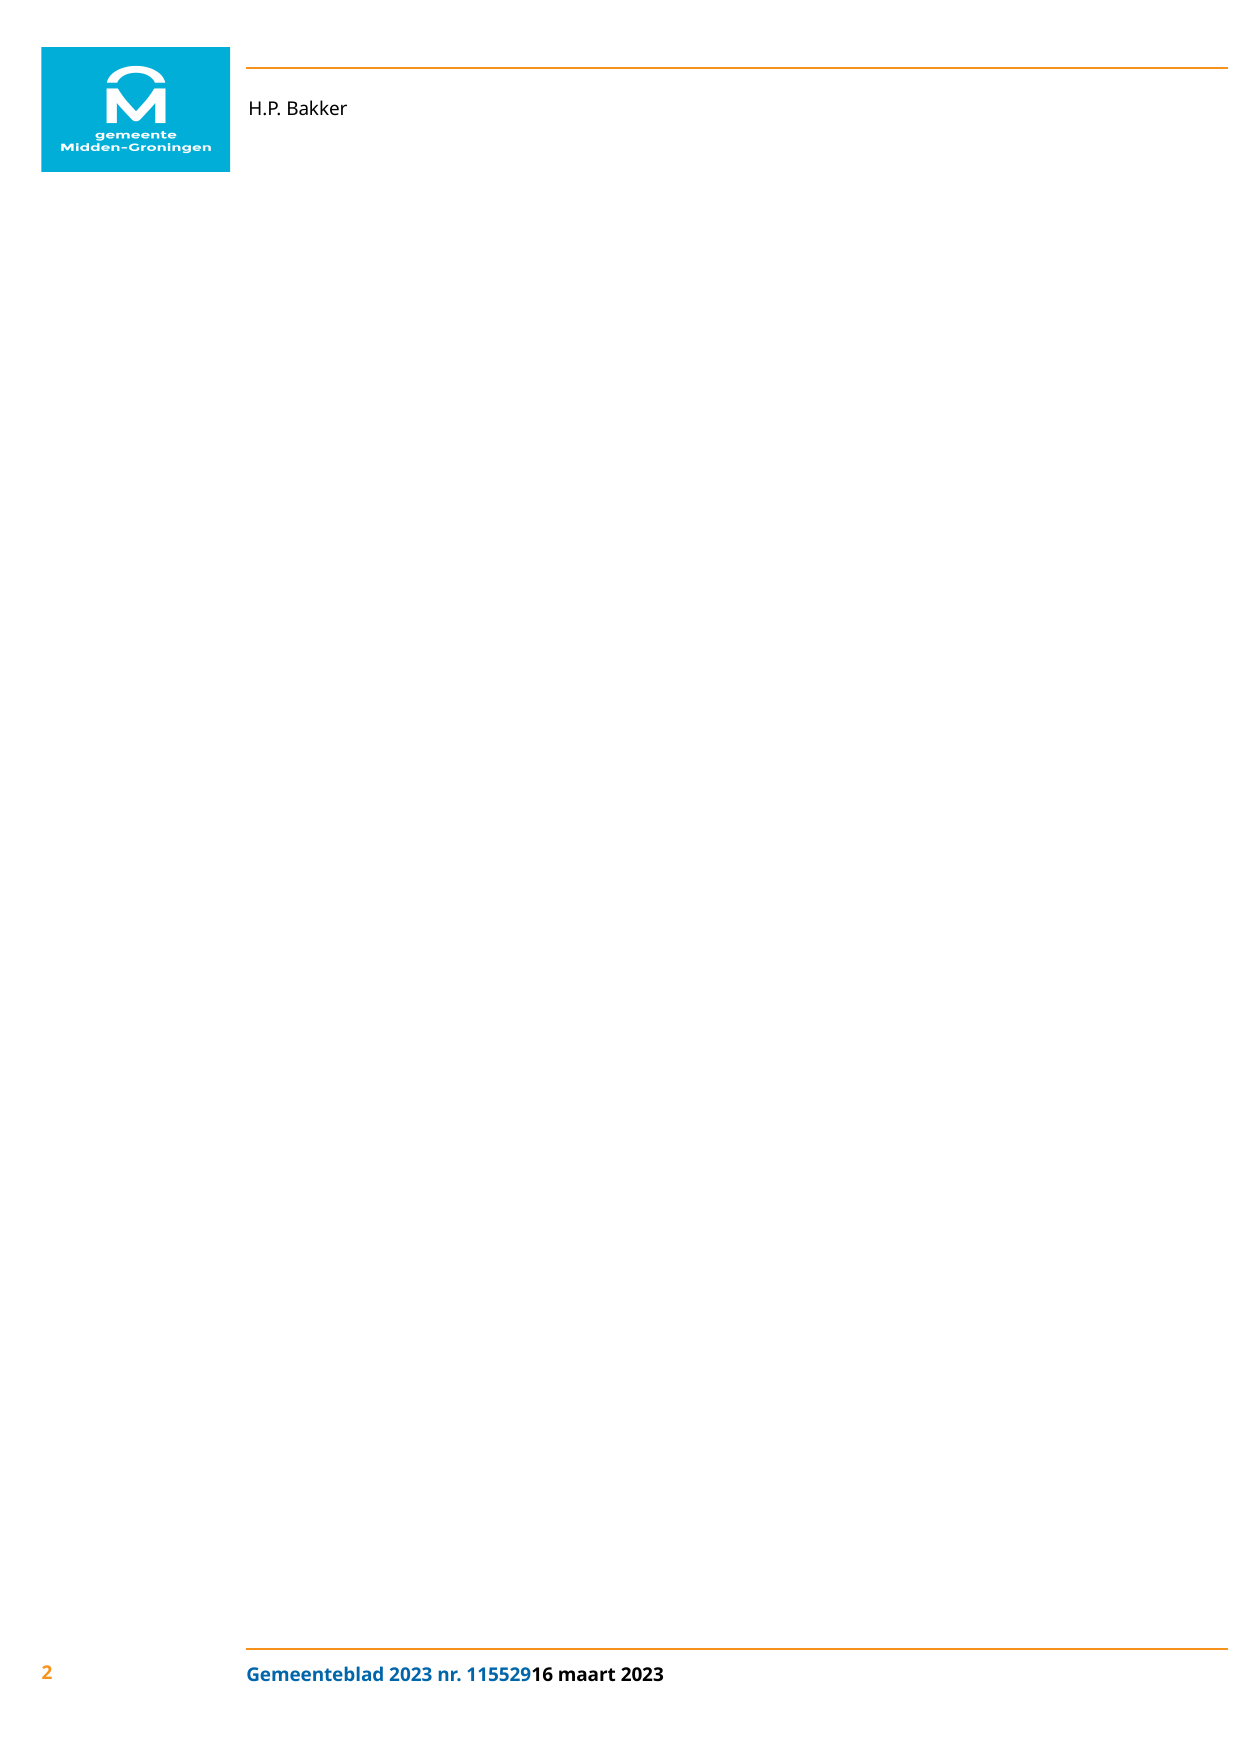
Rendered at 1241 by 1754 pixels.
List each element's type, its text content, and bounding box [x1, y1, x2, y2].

picture [108, 66, 164, 82]
picture [107, 89, 165, 122]
picture [184, 146, 190, 153]
text H.P. Bakker [248, 95, 1152, 121]
